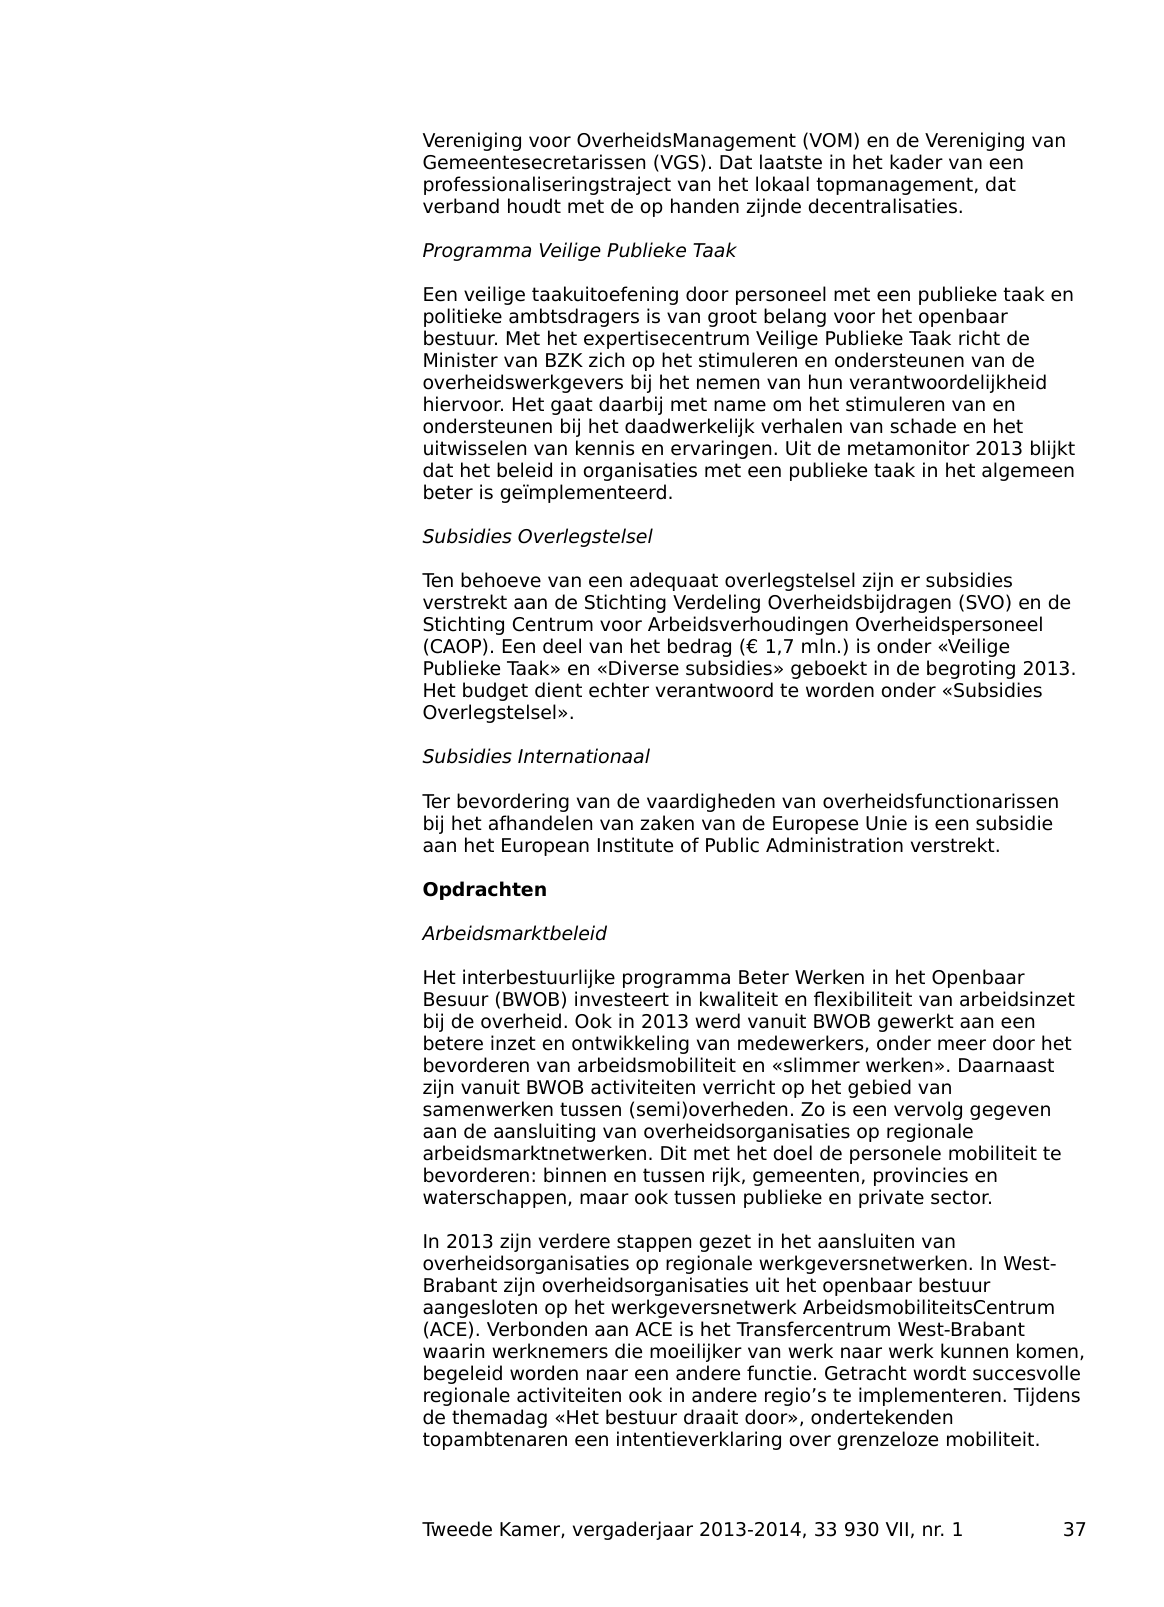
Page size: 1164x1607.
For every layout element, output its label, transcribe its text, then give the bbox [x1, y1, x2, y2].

text Het interbestuurlijke programma Beter Werken in het Openbaar Besuur (BWOB) investeert in kwaliteit en flexibiliteit van arbeidsinzet bij de overheid. Ook in 2013 werd vanuit BWOB gewerkt aan een betere inzet en ontwikkeling van medewerkers, onder meer door het bevorderen van arbeidsmobiliteit en «slimmer werken». Daarnaast zijn vanuit BWOB activiteiten verricht op het gebied van samenwerken tussen (semi)overheden. Zo is een vervolg gegeven aan de aansluiting van overheidsorganisaties op regionale arbeidsmarktnetwerken. Dit met het doel de personele mobiliteit te bevorderen: binnen en tussen rijk, gemeenten, provincies en waterschappen, maar ook tussen publieke en private sector. [422, 967, 1087, 1209]
subtitle Opdrachten [422, 879, 1087, 901]
subtitle Programma Veilige Publieke Taak [422, 240, 1087, 262]
subtitle Subsidies Internationaal [422, 746, 1087, 768]
text Vereniging voor OverheidsManagement (VOM) en de Vereniging van Gemeentesecretarissen (VGS). Dat laatste in het kader van een professionaliseringstraject van het lokaal topmanagement, dat verband houdt met de op handen zijnde decentralisaties. [422, 130, 1087, 218]
subtitle Subsidies Overlegstelsel [422, 526, 1087, 548]
text In 2013 zijn verdere stappen gezet in het aansluiten van overheidsorganisaties op regionale werkgeversnetwerken. In West-Brabant zijn overheidsorganisaties uit het openbaar bestuur aangesloten op het werkgeversnetwerk ArbeidsmobiliteitsCentrum (ACE). Verbonden aan ACE is het Transfercentrum West-Brabant waarin werknemers die moeilijker van werk naar werk kunnen komen, begeleid worden naar een andere functie. Getracht wordt succesvolle regionale activiteiten ook in andere regio’s te implementeren. Tijdens de themadag «Het bestuur draait door», ondertekenden topambtenaren een intentieverklaring over grenzeloze mobiliteit. [422, 1231, 1087, 1451]
subtitle Arbeidsmarktbeleid [422, 923, 1087, 945]
text Een veilige taakuitoefening door personeel met een publieke taak en politieke ambtsdragers is van groot belang voor het openbaar bestuur. Met het expertisecentrum Veilige Publieke Taak richt de Minister van BZK zich op het stimuleren en ondersteunen van de overheidswerkgevers bij het nemen van hun verantwoordelijkheid hiervoor. Het gaat daarbij met name om het stimuleren van en ondersteunen bij het daadwerkelijk verhalen van schade en het uitwisselen van kennis en ervaringen. Uit de metamonitor 2013 blijkt dat het beleid in organisaties met een publieke taak in het algemeen beter is geïmplementeerd. [422, 284, 1087, 504]
text Ten behoeve van een adequaat overlegstelsel zijn er subsidies verstrekt aan de Stichting Verdeling Overheidsbijdragen (SVO) en de Stichting Centrum voor Arbeidsverhoudingen Overheidspersoneel (CAOP). Een deel van het bedrag (€ 1,7 mln.) is onder «Veilige Publieke Taak» en «Diverse subsidies» geboekt in de begroting 2013. Het budget dient echter verantwoord te worden onder «Subsidies Overlegstelsel». [422, 570, 1087, 724]
text Ter bevordering van de vaardigheden van overheidsfunctionarissen bij het afhandelen van zaken van de Europese Unie is een subsidie aan het European Institute of Public Administration verstrekt. [422, 791, 1087, 856]
